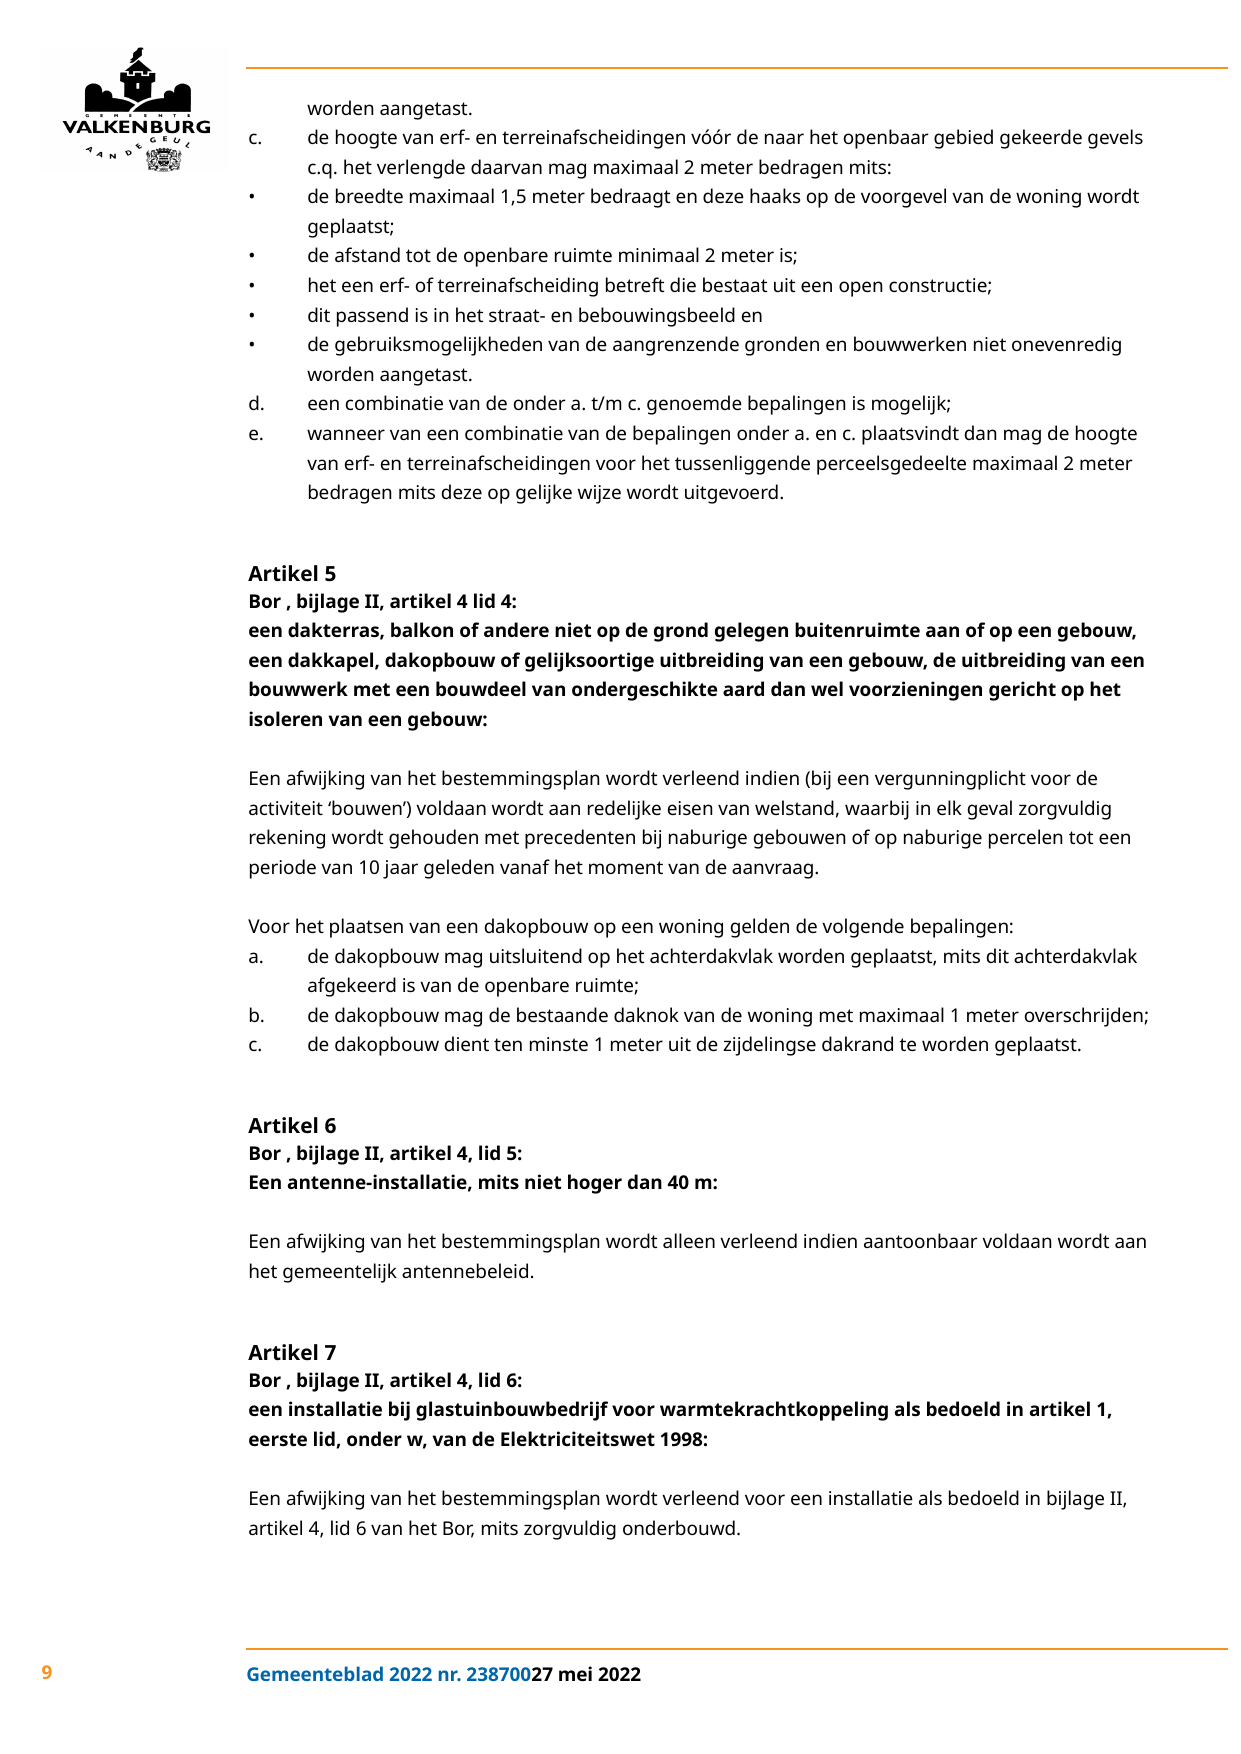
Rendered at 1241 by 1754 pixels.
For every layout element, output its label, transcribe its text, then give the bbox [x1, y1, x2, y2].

text een dakterras, balkon of andere niet op de grond gelegen buitenruimte aan of op een gebouw, een dakkapel, dakopbouw of gelijksoortige uitbreiding van een gebouw, de uitbreiding van een bouwwerk met een bouwdeel van ondergeschikte aard dan wel voorzieningen gericht op het isoleren van een gebouw: [248, 617, 1152, 732]
list de dakopbouw dient ten minste 1 meter uit de zijdelingse dakrand te worden geplaatst. [248, 1032, 1152, 1057]
list de dakopbouw mag de bestaande daknok van de woning met maximaal 1 meter overschrijden; [248, 1002, 1152, 1028]
list de hoogte van erf- en terreinafscheidingen vóór de naar het openbaar gebied gekeerde gevels c.q. het verlengde daarvan mag maximaal 2 meter bedragen mits: [248, 124, 1152, 180]
text Artikel 6 [248, 1112, 1152, 1140]
text Voor het plaatsen van een dakopbouw op een woning gelden de volgende bepalingen: [248, 913, 1152, 939]
text een installatie bij glastuinbouwbedrijf voor warmtekrachtkoppeling als bedoeld in artikel 1, eerste lid, onder w, van de Elektriciteitswet 1998: [248, 1396, 1152, 1452]
list de afstand tot de openbare ruimte minimaal 2 meter is; [248, 243, 1152, 268]
text Artikel 5 [248, 559, 1152, 588]
list de dakopbouw mag uitsluitend op het achterdakvlak worden geplaatst, mits dit achterdakvlak afgekeerd is van de openbare ruimte; [248, 943, 1152, 998]
list het een erf- of terreinafscheiding betreft die bestaat uit een open constructie; [248, 272, 1152, 298]
picture [41, 47, 231, 172]
text Artikel 7 [248, 1338, 1152, 1367]
list dit passend is in het straat- en bebouwingsbeeld en [248, 302, 1152, 328]
text Een afwijking van het bestemmingsplan wordt verleend voor een installatie als bedoeld in bijlage II, artikel 4, lid 6 van het Bor, mits zorgvuldig onderbouwd. [248, 1485, 1152, 1540]
text Een antenne-installatie, mits niet hoger dan 40 m: [248, 1169, 1152, 1195]
list de gebruiksmogelijkheden van de aangrenzende gronden en bouwwerken niet onevenredig worden aangetast. [248, 331, 1152, 387]
list wanneer van een combinatie van de bepalingen onder a. en c. plaatsvindt dan mag de hoogte van erf- en terreinafscheidingen voor het tussenliggende perceelsgedeelte maximaal 2 meter bedragen mits deze op gelijke wijze wordt uitgevoerd. [248, 420, 1152, 505]
list de breedte maximaal 1,5 meter bedraagt en deze haaks op de voorgevel van de woning wordt geplaatst; [248, 183, 1152, 239]
text Een afwijking van het bestemmingsplan wordt alleen verleend indien aantoonbaar voldaan wordt aan het gemeentelijk antennebeleid. [248, 1229, 1152, 1284]
text Bor , bijlage II, artikel 4, lid 6: [248, 1367, 1152, 1392]
list worden aangetast. [248, 95, 1152, 121]
list een combinatie van de onder a. t/m c. genoemde bepalingen is mogelijk; [248, 391, 1152, 416]
text Bor , bijlage II, artikel 4, lid 5: [248, 1140, 1152, 1166]
text Een afwijking van het bestemmingsplan wordt verleend indien (bij een vergunningplicht voor de activiteit ‘bouwen’) voldaan wordt aan redelijke eisen van welstand, waarbij in elk geval zorgvuldig rekening wordt gehouden met precedenten bij naburige gebouwen of op naburige percelen tot een periode van 10 jaar geleden vanaf het moment van de aanvraag. [248, 765, 1152, 880]
text Bor , bijlage II, artikel 4 lid 4: [248, 588, 1152, 613]
